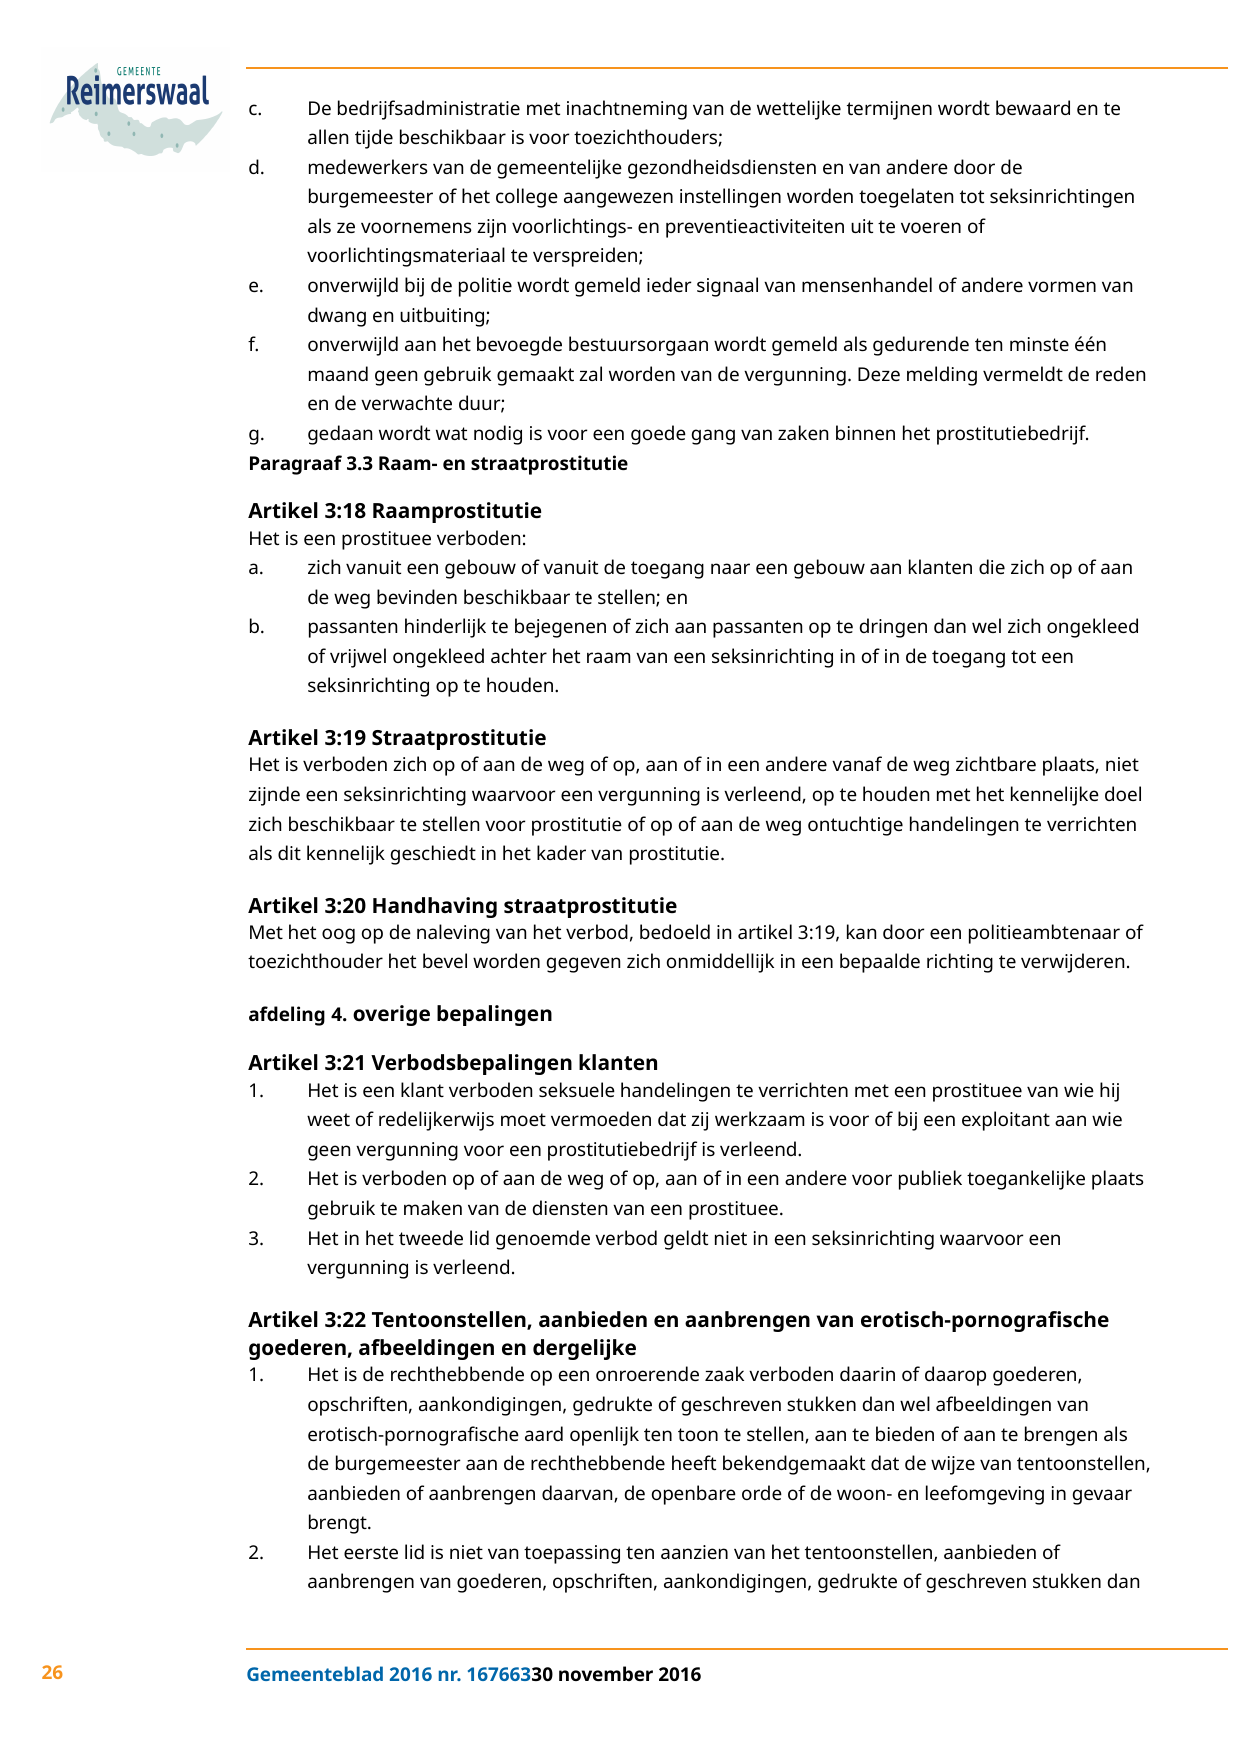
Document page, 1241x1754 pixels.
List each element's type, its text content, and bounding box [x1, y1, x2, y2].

text Artikel 3:19 Straatprostitutie [248, 723, 1152, 752]
list onverwijld bij de politie wordt gemeld ieder signaal van mensenhandel of andere vormen van dwang en uitbuiting; [248, 272, 1152, 328]
text Het is een prostituee verboden: [248, 525, 1152, 551]
text afdeling 4. overige bepalingen [248, 999, 1152, 1027]
list medewerkers van de gemeentelijke gezondheidsdiensten en van andere door de burgemeester of het college aangewezen instellingen worden toegelaten tot seksinrichtingen als ze voornemens zijn voorlichtings- en preventieactiviteiten uit te voeren of voorlichtingsmateriaal te verspreiden; [248, 154, 1152, 268]
text Met het oog op de naleving van het verbod, bedoeld in artikel 3:19, kan door een politieambtenaar of toezichthouder het bevel worden gegeven zich onmiddellijk in een bepaalde richting te verwijderen. [248, 919, 1152, 974]
list zich vanuit een gebouw of vanuit de toegang naar een gebouw aan klanten die zich op of aan de weg bevinden beschikbaar te stellen; en [248, 554, 1152, 610]
picture [41, 47, 231, 172]
list passanten hinderlijk te bejegenen of zich aan passanten op te dringen dan wel zich ongekleed of vrijwel ongekleed achter het raam van een seksinrichting in of in de toegang tot een seksinrichting op te houden. [248, 613, 1152, 698]
text Artikel 3:20 Handhaving straatprostitutie [248, 891, 1152, 919]
list Het is de rechthebbende op een onroerende zaak verboden daarin of daarop goederen, opschriften, aankondigingen, gedrukte of geschreven stukken dan wel afbeeldingen van erotisch-pornografische aard openlijk ten toon te stellen, aan te bieden of aan te brengen als de burgemeester aan de rechthebbende heeft bekendgemaakt dat de wijze van tentoonstellen, aanbieden of aanbrengen daarvan, de openbare orde of de woon- en leefomgeving in gevaar brengt. [248, 1362, 1152, 1535]
list Het eerste lid is niet van toepassing ten aanzien van het tentoonstellen, aanbieden of aanbrengen van goederen, opschriften, aankondigingen, gedrukte of geschreven stukken dan [248, 1539, 1152, 1594]
text Artikel 3:22 Tentoonstellen, aanbieden en aanbrengen van erotisch-pornografische goederen, afbeeldingen en dergelijke [248, 1305, 1152, 1362]
list De bedrijfsadministratie met inachtneming van de wettelijke termijnen wordt bewaard en te allen tijde beschikbaar is voor toezichthouders; [248, 95, 1152, 150]
list Het is verboden op of aan de weg of op, aan of in een andere voor publiek toegankelijke plaats gebruik te maken van de diensten van een prostituee. [248, 1166, 1152, 1221]
list Het in het tweede lid genoemde verbod geldt niet in een seksinrichting waarvoor een vergunning is verleend. [248, 1225, 1152, 1280]
text Artikel 3:21 Verbodsbepalingen klanten [248, 1048, 1152, 1077]
text Het is verboden zich op of aan de weg of op, aan of in een andere vanaf de weg zichtbare plaats, niet zijnde een seksinrichting waarvoor een vergunning is verleend, op te houden met het kennelijke doel zich beschikbaar te stellen voor prostitutie of op of aan de weg ontuchtige handelingen te verrichten als dit kennelijk geschiedt in het kader van prostitutie. [248, 752, 1152, 866]
list onverwijld aan het bevoegde bestuursorgaan wordt gemeld als gedurende ten minste één maand geen gebruik gemaakt zal worden van de vergunning. Deze melding vermeldt de reden en de verwachte duur; [248, 331, 1152, 416]
text Paragraaf 3.3 Raam- en straatprostitutie [248, 450, 1152, 476]
list gedaan wordt wat nodig is voor een goede gang van zaken binnen het prostitutiebedrijf. [248, 420, 1152, 446]
text Artikel 3:18 Raamprostitutie [248, 496, 1152, 525]
list Het is een klant verboden seksuele handelingen te verrichten met een prostituee van wie hij weet of redelijkerwijs moet vermoeden dat zij werkzaam is voor of bij een exploitant aan wie geen vergunning voor een prostitutiebedrijf is verleend. [248, 1077, 1152, 1162]
